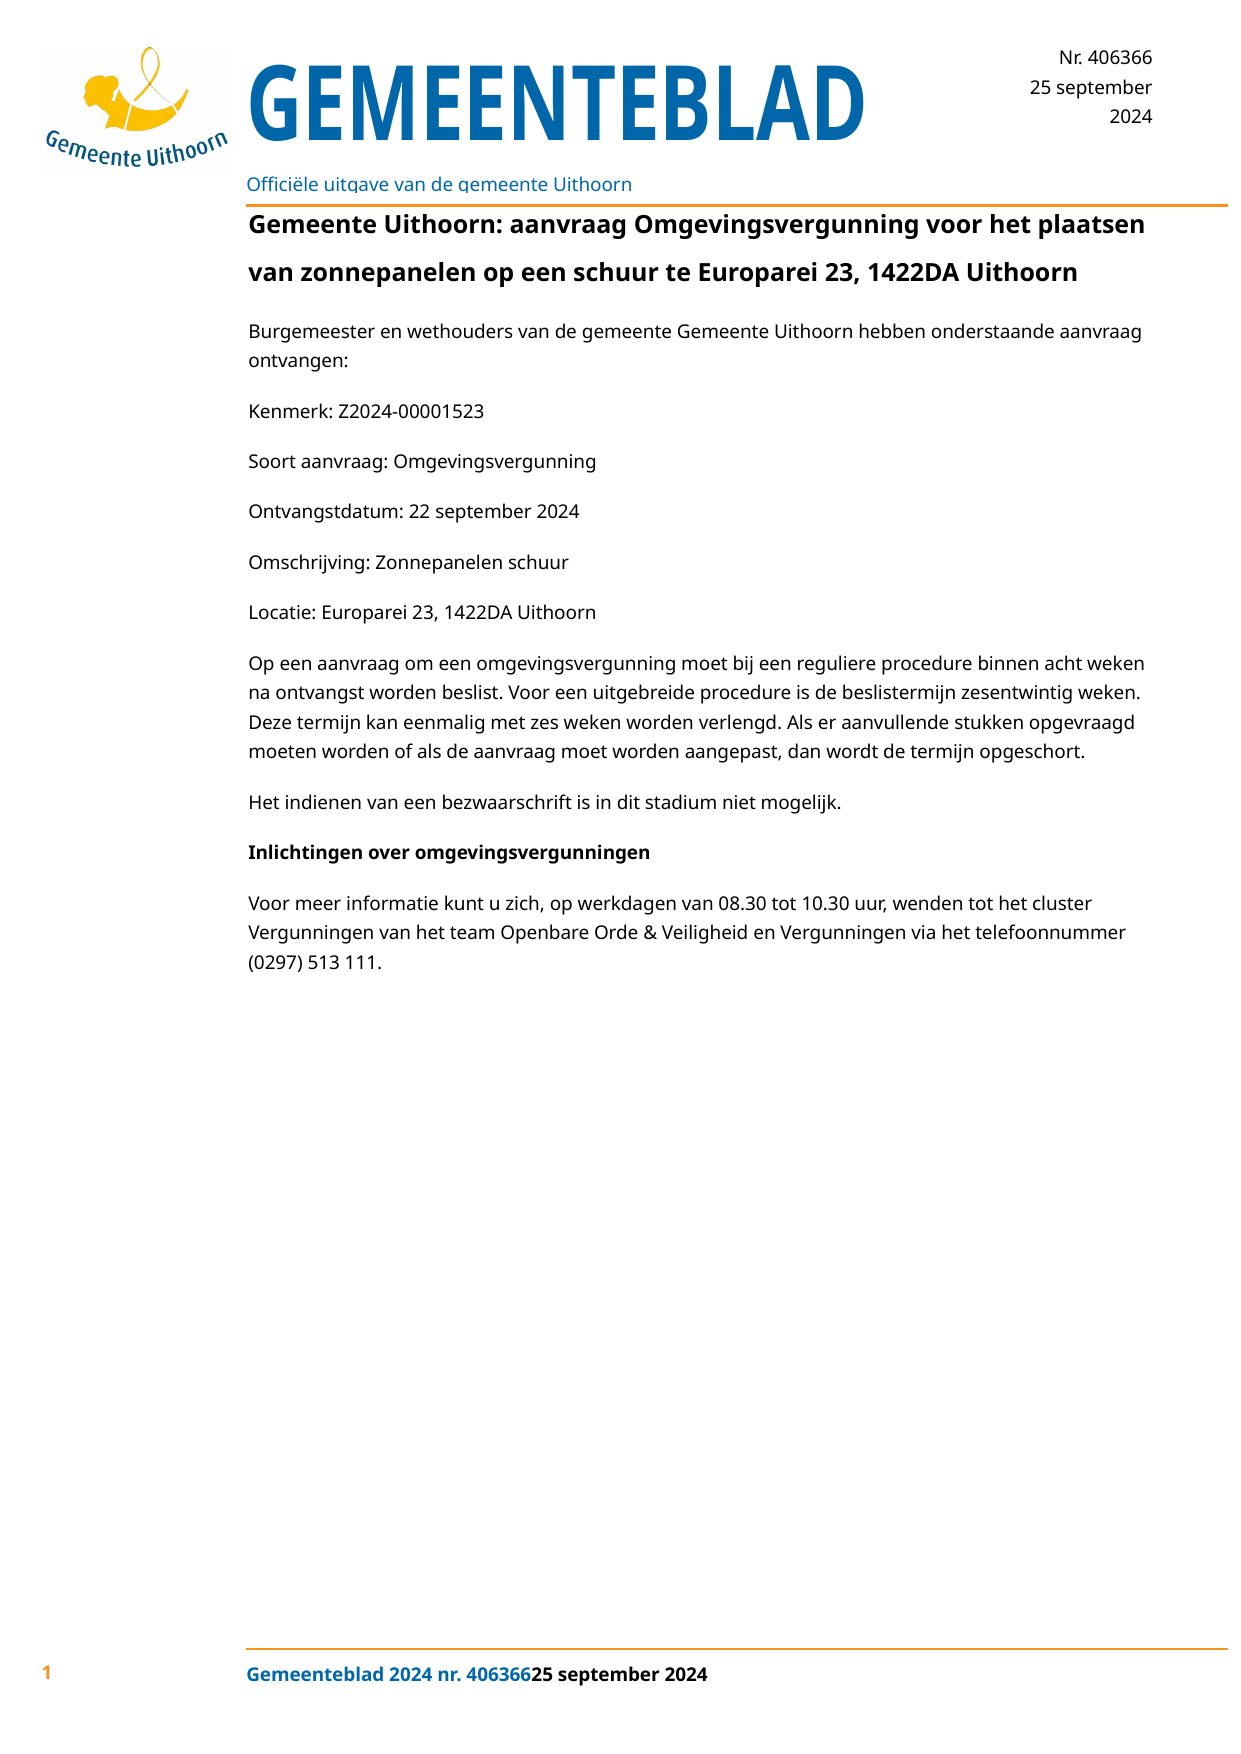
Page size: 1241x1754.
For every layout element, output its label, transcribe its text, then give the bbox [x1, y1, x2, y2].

text Locatie: Europarei 23, 1422DA Uithoorn [248, 599, 1152, 625]
text Kenmerk: Z2024-00001523 [248, 398, 1152, 424]
text Burgemeester en wethouders van de gemeente Gemeente Uithoorn hebben onderstaande aanvraag ontvangen: [248, 318, 1152, 373]
picture [41, 47, 231, 172]
text Omschrijving: Zonnepanelen schuur [248, 549, 1152, 575]
text Soort aanvraag: Omgevingsvergunning [248, 448, 1152, 474]
text Gemeente Uithoorn: aanvraag Omgevingsvergunning voor het plaatsen van zonnepanelen op een schuur te Europarei 23, 1422DA Uithoorn [248, 207, 1152, 288]
text Voor meer informatie kunt u zich, op werkdagen van 08.30 tot 10.30 uur, wenden tot het cluster Vergunningen van het team Openbare Orde & Veiligheid en Vergunningen via het telefoonnummer (0297) 513 111. [248, 890, 1152, 975]
text Ontvangstdatum: 22 september 2024 [248, 499, 1152, 524]
text Het indienen van een bezwaarschrift is in dit stadium niet mogelijk. [248, 789, 1152, 815]
text Inlichtingen over omgevingsvergunningen [248, 839, 1152, 865]
text Op een aanvraag om een omgevingsvergunning moet bij een reguliere procedure binnen acht weken na ontvangst worden beslist. Voor een uitgebreide procedure is de beslistermijn zesentwintig weken. Deze termijn kan eenmalig met zes weken worden verlengd. Als er aanvullende stukken opgevraagd moeten worden of als de aanvraag moet worden aangepast, dan wordt de termijn opgeschort. [248, 650, 1152, 764]
